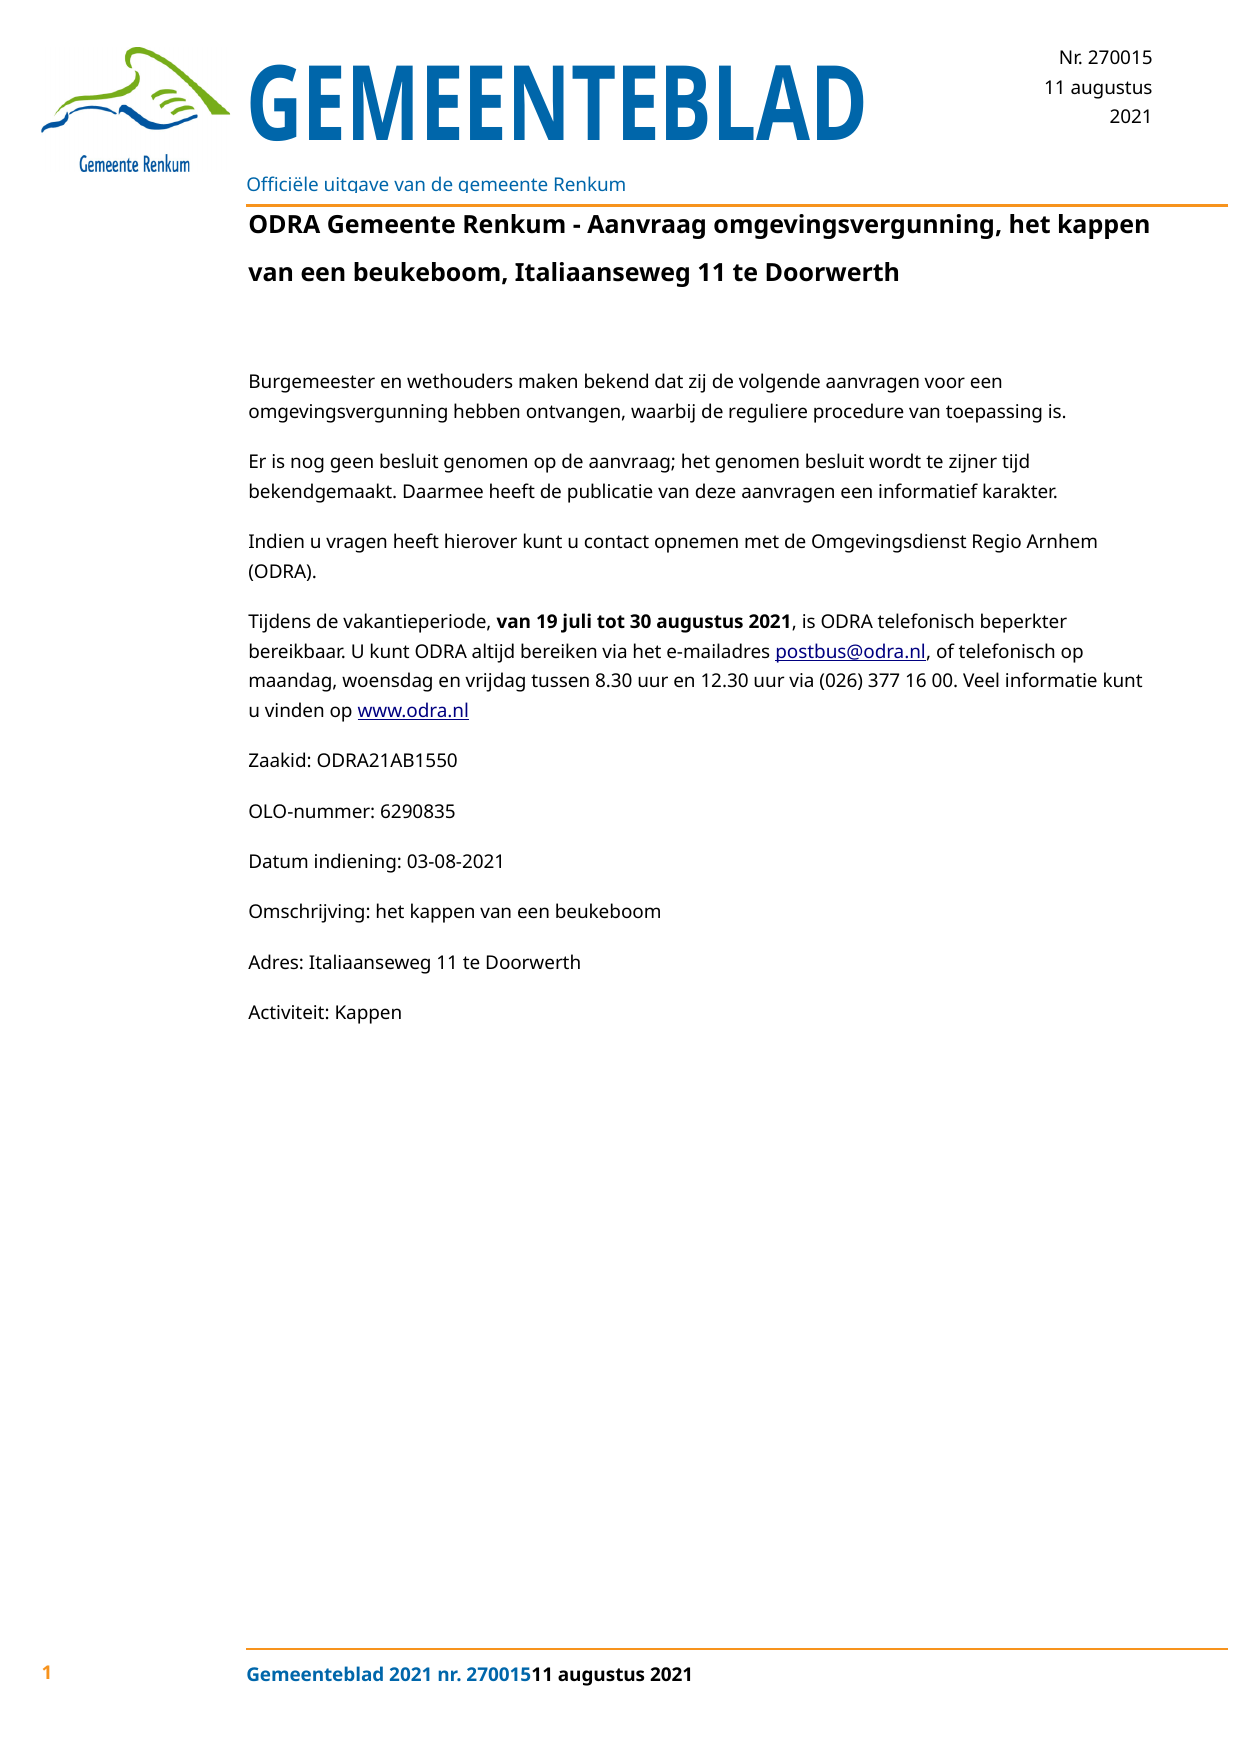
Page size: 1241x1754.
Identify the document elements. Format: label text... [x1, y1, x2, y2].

text Adres: Italiaanseweg 11 te Doorwerth [248, 949, 1152, 975]
text Burgemeester en wethouders maken bekend dat zij de volgende aanvragen voor een omgevingsvergunning hebben ontvangen, waarbij de reguliere procedure van toepassing is. [248, 368, 1152, 424]
text OLO-nummer: 6290835 [248, 798, 1152, 824]
text Tijdens de vakantieperiode, van 19 juli tot 30 augustus 2021, is ODRA telefonisch beperkter bereikbaar. U kunt ODRA altijd bereiken via het e-mailadres postbus@odra.nl, of telefonisch op maandag, woensdag en vrijdag tussen 8.30 uur en 12.30 uur via (026) 377 16 00. Veel informatie kunt u vinden op www.odra.nl [248, 608, 1152, 723]
text Zaakid: ODRA21AB1550 [248, 747, 1152, 773]
text Omschrijving: het kappen van een beukeboom [248, 899, 1152, 924]
text Datum indiening: 03-08-2021 [248, 848, 1152, 874]
text ODRA Gemeente Renkum - Aanvraag omgevingsvergunning, het kappen van een beukeboom, Italiaanseweg 11 te Doorwerth [248, 207, 1152, 288]
text Activiteit: Kappen [248, 999, 1152, 1025]
picture [41, 47, 231, 172]
text Er is nog geen besluit genomen op de aanvraag; het genomen besluit wordt te zijner tijd bekendgemaakt. Daarmee heeft de publicatie van deze aanvragen een informatief karakter. [248, 448, 1152, 504]
text Indien u vragen heeft hierover kunt u contact opnemen met de Omgevingsdienst Regio Arnhem (ODRA). [248, 528, 1152, 584]
